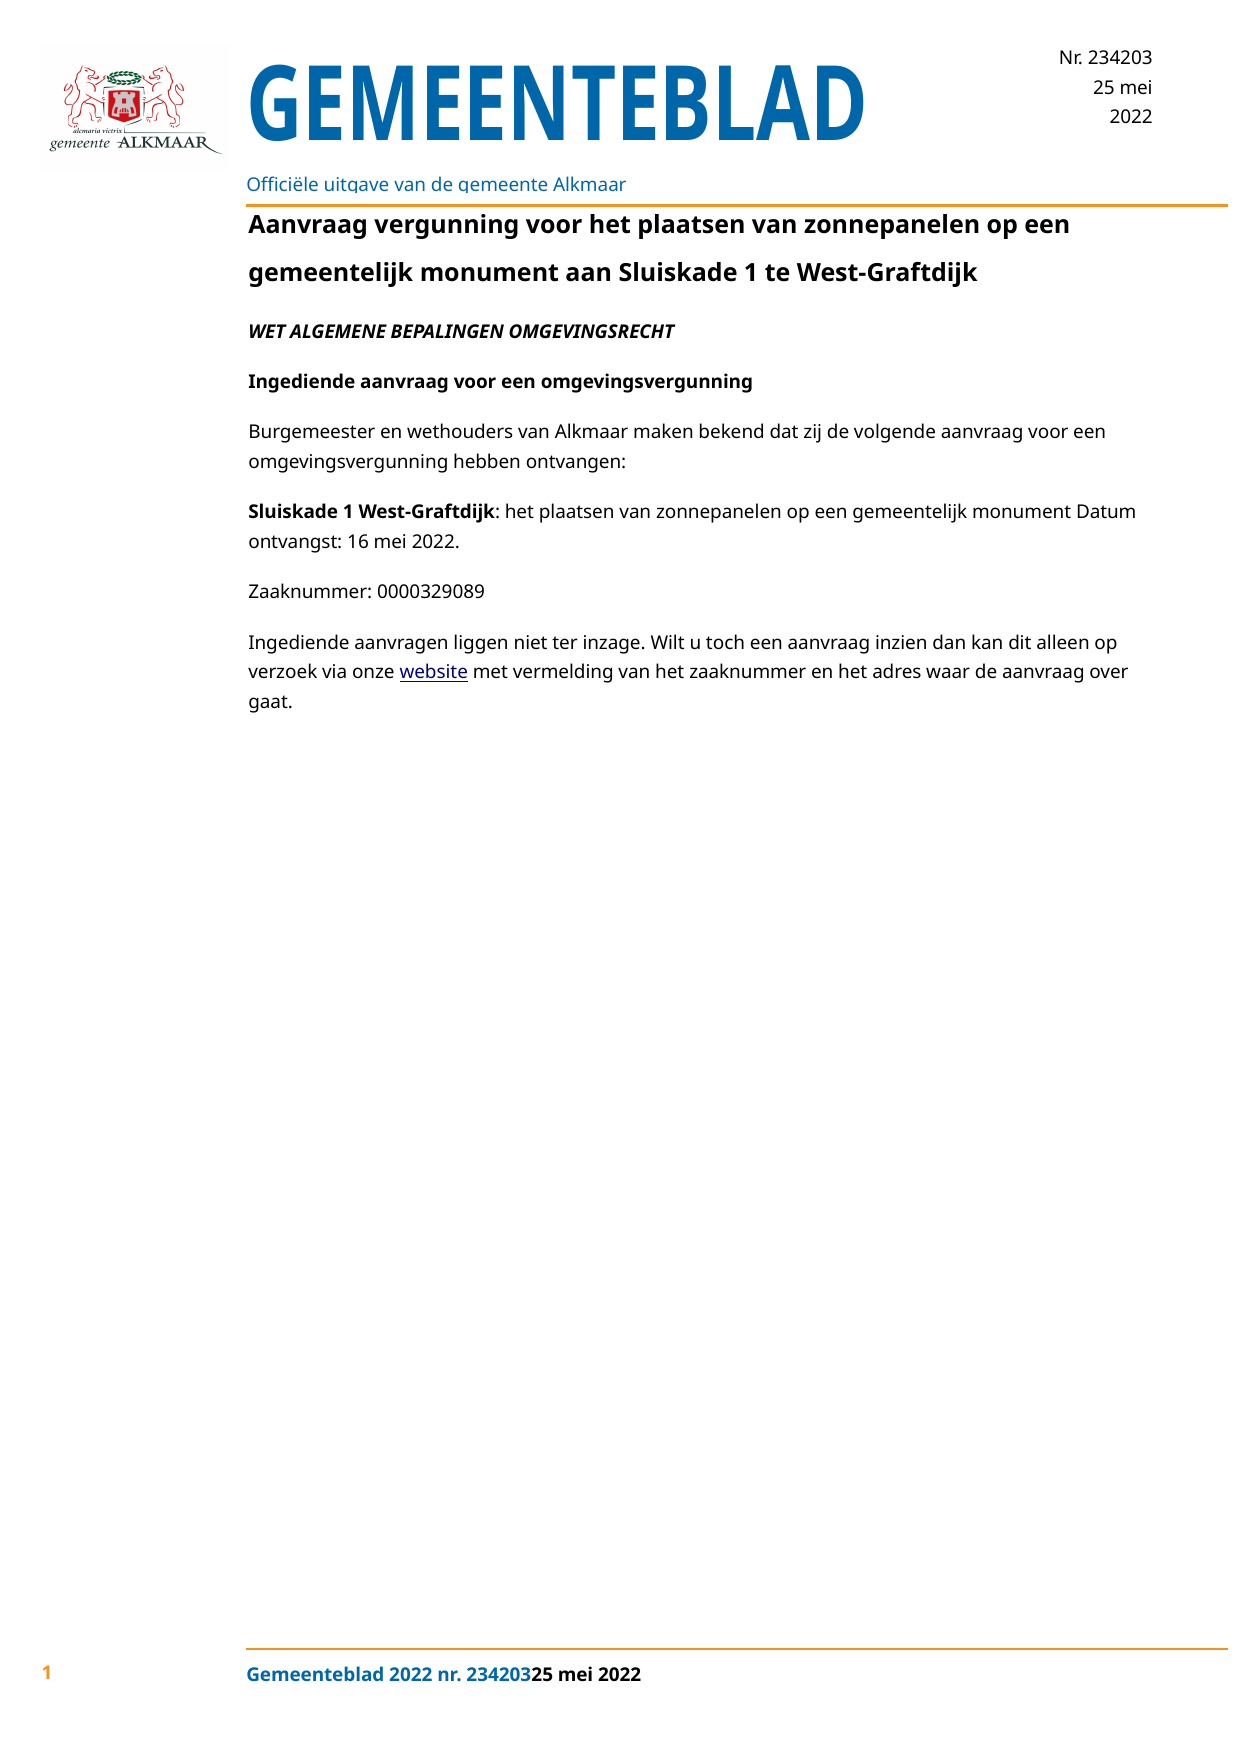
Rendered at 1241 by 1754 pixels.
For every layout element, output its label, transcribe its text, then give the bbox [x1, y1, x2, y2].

text Burgemeester en wethouders van Alkmaar maken bekend dat zij de volgende aanvraag voor een omgevingsvergunning hebben ontvangen: [248, 419, 1152, 474]
text Aanvraag vergunning voor het plaatsen van zonnepanelen op een gemeentelijk monument aan Sluiskade 1 te West-Graftdijk [248, 207, 1152, 288]
picture [41, 47, 231, 172]
text Zaaknummer: 0000329089 [248, 579, 1152, 604]
text WET ALGEMENE BEPALINGEN OMGEVINGSRECHT [248, 318, 1152, 344]
text Ingediende aanvraag voor een omgevingsvergunning [248, 368, 1152, 394]
text Sluiskade 1 West-Graftdijk: het plaatsen van zonnepanelen op een gemeentelijk monument Datum ontvangst: 16 mei 2022. [248, 499, 1152, 554]
text Ingediende aanvragen liggen niet ter inzage. Wilt u toch een aanvraag inzien dan kan dit alleen op verzoek via onze website met vermelding van het zaaknummer en het adres waar de aanvraag over gaat. [248, 629, 1152, 714]
